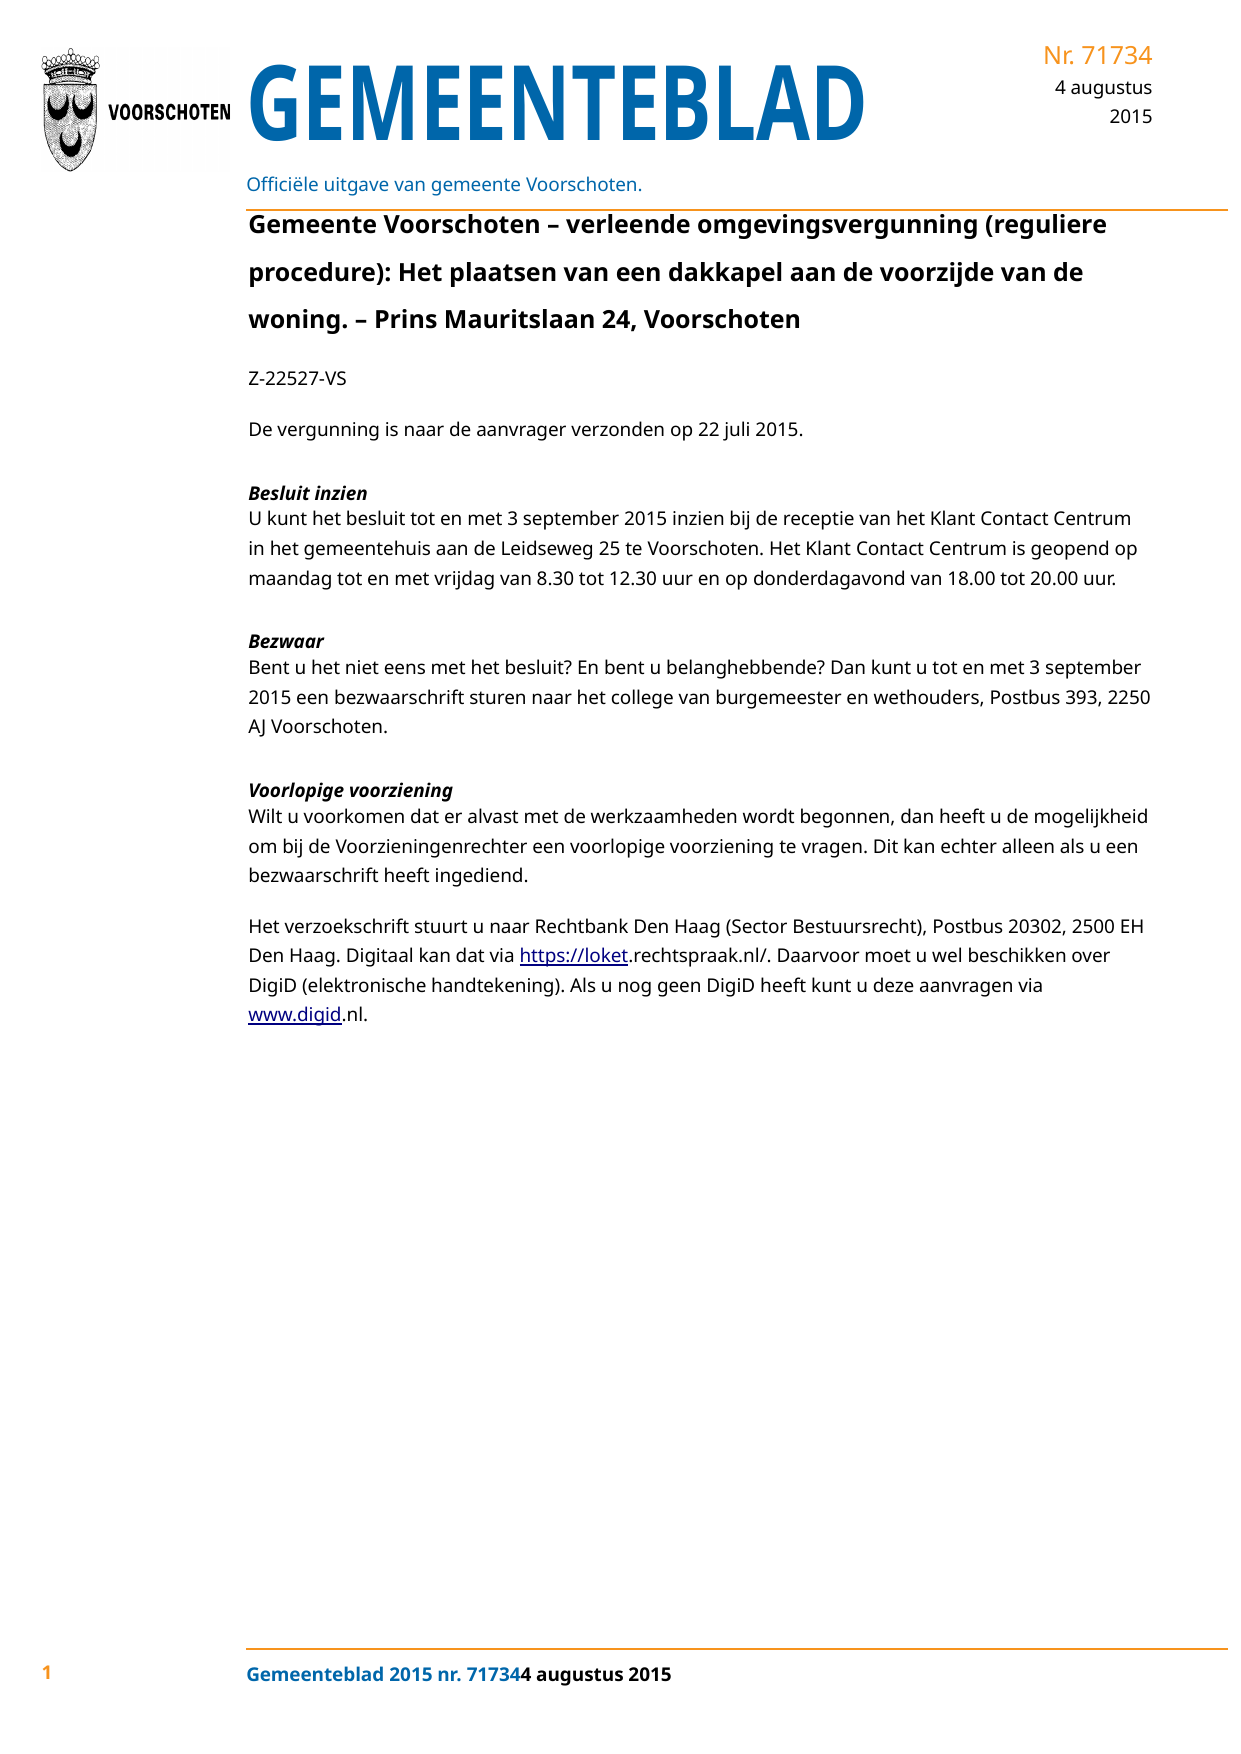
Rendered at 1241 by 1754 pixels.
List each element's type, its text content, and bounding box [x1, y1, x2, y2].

text Wilt u voorkomen dat er alvast met de werkzaamheden wordt begonnen, dan heeft u de mogelijkheid om bij de Voorzieningenrechter een voorlopige voorziening te vragen. Dit kan echter alleen als u een bezwaarschrift heeft ingediend. [248, 803, 1152, 888]
picture [41, 47, 231, 172]
text Voorlopige voorziening [248, 778, 1152, 803]
text U kunt het besluit tot en met 3 september 2015 inzien bij de receptie van het Klant Contact Centrum in het gemeentehuis aan de Leidseweg 25 te Voorschoten. Het Klant Contact Centrum is geopend op maandag tot en met vrijdag van 8.30 tot 12.30 uur en op donderdagavond van 18.00 tot 20.00 uur. [248, 506, 1152, 591]
text Besluit inzien [248, 480, 1152, 506]
text Bent u het niet eens met het besluit? En bent u belanghebbende? Dan kunt u tot en met 3 september 2015 een bezwaarschrift sturen naar het college van burgemeester en wethouders, Postbus 393, 2250 AJ Voorschoten. [248, 654, 1152, 739]
text Gemeente Voorschoten – verleende omgevingsvergunning (reguliere procedure): Het plaatsen van een dakkapel aan de voorzijde van de woning. – Prins Mauritslaan 24, Voorschoten [248, 211, 1152, 336]
text Z-22527-VS [248, 366, 1152, 391]
text De vergunning is naar de aanvrager verzonden op 22 juli 2015. [248, 416, 1152, 442]
text Bezwaar [248, 629, 1152, 654]
text Het verzoekschrift stuurt u naar Rechtbank Den Haag (Sector Bestuursrecht), Postbus 20302, 2500 EH Den Haag. Digitaal kan dat via https://loket.rechtspraak.nl/. Daarvoor moet u wel beschikken over DigiD (elektronische handtekening). Als u nog geen DigiD heeft kunt u deze aanvragen via www.digid.nl. [248, 913, 1152, 1027]
